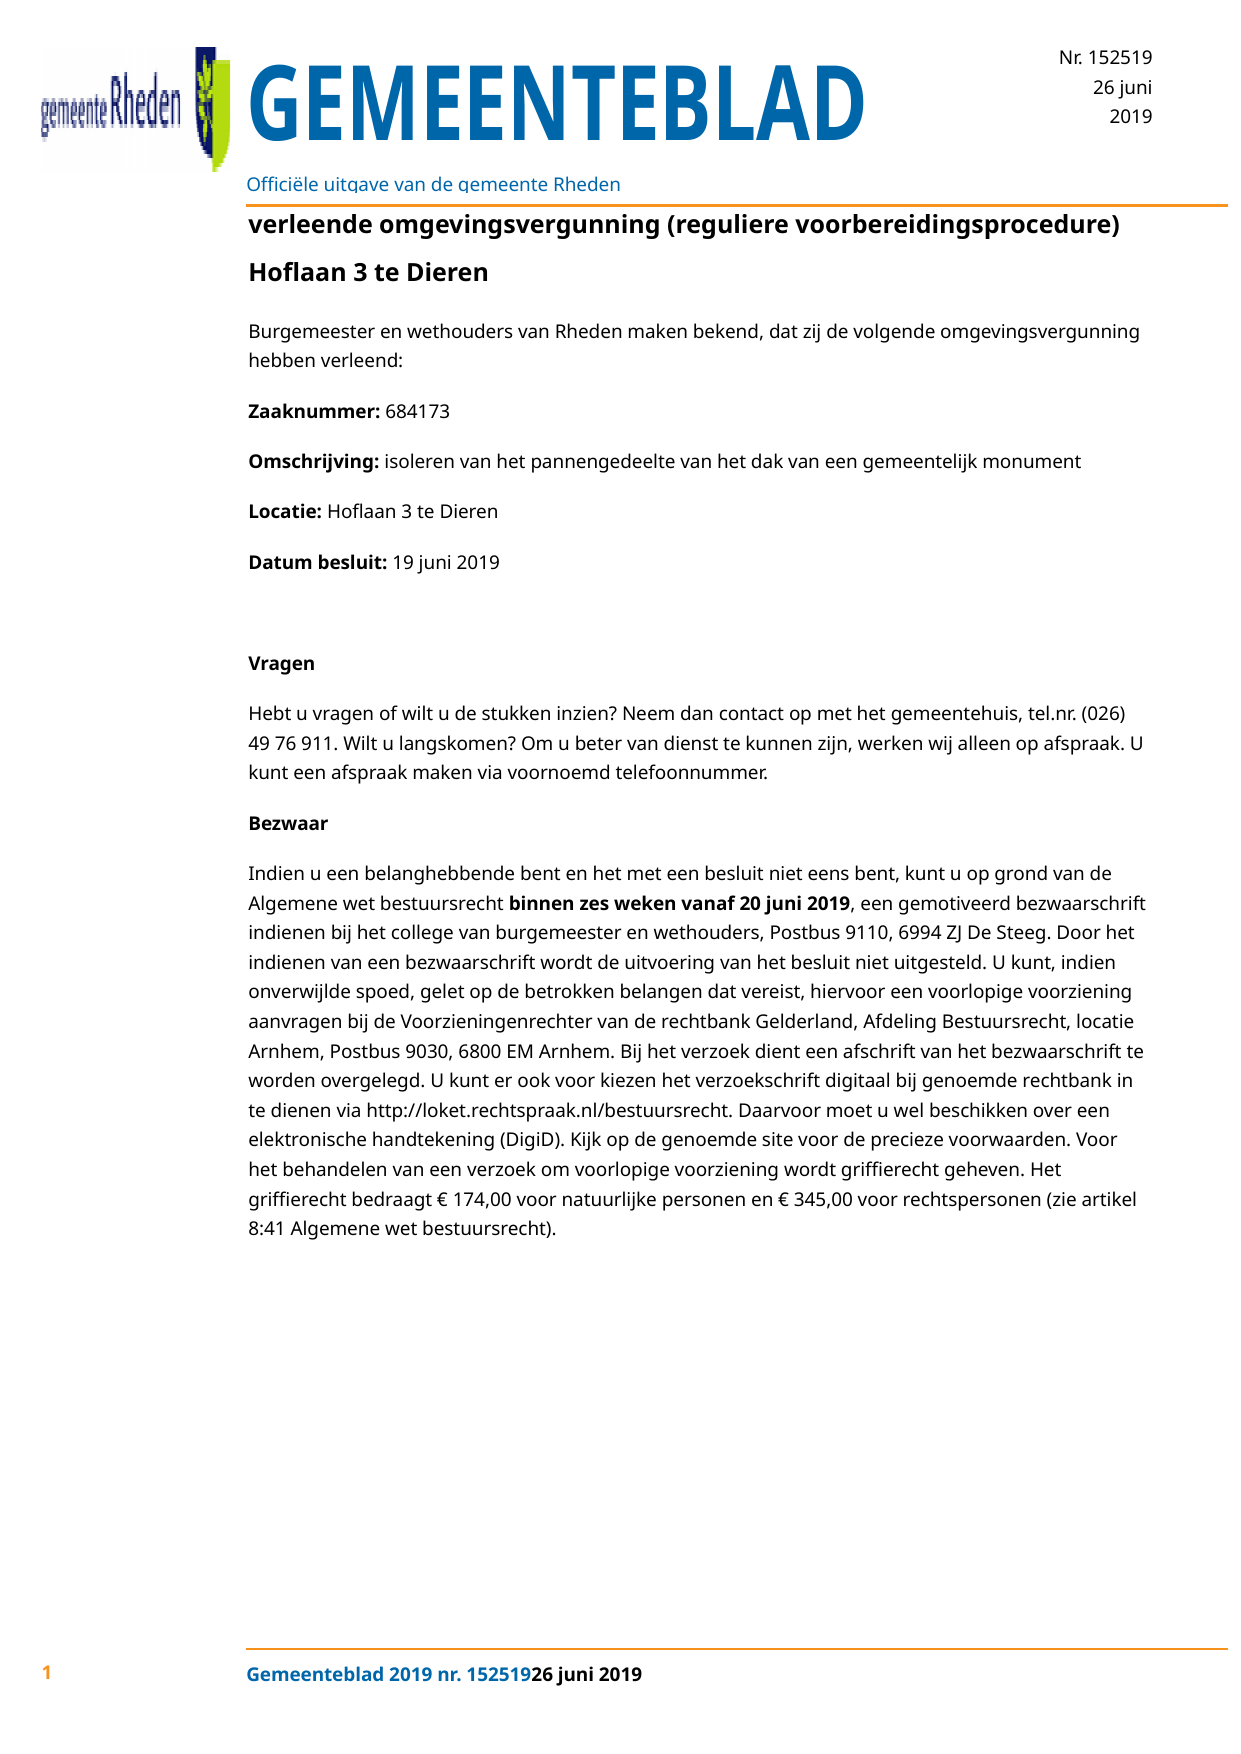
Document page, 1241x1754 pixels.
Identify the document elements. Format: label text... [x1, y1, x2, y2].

text verleende omgevingsvergunning (reguliere voorbereidingsprocedure) Hoflaan 3 te Dieren [248, 207, 1152, 288]
text Datum besluit: 19 juni 2019 [248, 549, 1152, 575]
text Bezwaar [248, 810, 1152, 836]
picture [41, 47, 231, 172]
text Indien u een belanghebbende bent en het met een besluit niet eens bent, kunt u op grond van de Algemene wet bestuursrecht binnen zes weken vanaf 20 juni 2019, een gemotiveerd bezwaarschrift indienen bij het college van burgemeester en wethouders, Postbus 9110, 6994 ZJ De Steeg. Door het indienen van een bezwaarschrift wordt de uitvoering van het besluit niet uitgesteld. U kunt, indien onverwijlde spoed, gelet op de betrokken belangen dat vereist, hiervoor een voorlopige voorziening aanvragen bij de Voorzieningenrechter van de rechtbank Gelderland, Afdeling Bestuursrecht, locatie Arnhem, Postbus 9030, 6800 EM Arnhem. Bij het verzoek dient een afschrift van het bezwaarschrift te worden overgelegd. U kunt er ook voor kiezen het verzoekschrift digitaal bij genoemde rechtbank in te dienen via http://loket.rechtspraak.nl/bestuursrecht. Daarvoor moet u wel beschikken over een elektronische handtekening (DigiD). Kijk op de genoemde site voor de precieze voorwaarden. Voor het behandelen van een verzoek om voorlopige voorziening wordt griffierecht geheven. Het griffierecht bedraagt € 174,00 voor natuurlijke personen en € 345,00 voor rechtspersonen (zie artikel 8:41 Algemene wet bestuursrecht). [248, 860, 1152, 1241]
text Omschrijving: isoleren van het pannengedeelte van het dak van een gemeentelijk monument [248, 448, 1152, 474]
text Hebt u vragen of wilt u de stukken inzien? Neem dan contact op met het gemeentehuis, tel.nr. (026) 49 76 911. Wilt u langskomen? Om u beter van dienst te kunnen zijn, werken wij alleen op afspraak. U kunt een afspraak maken via voornoemd telefoonnummer. [248, 700, 1152, 785]
text Burgemeester en wethouders van Rheden maken bekend, dat zij de volgende omgevingsvergunning hebben verleend: [248, 318, 1152, 373]
text Locatie: Hoflaan 3 te Dieren [248, 499, 1152, 524]
text Zaaknummer: 684173 [248, 398, 1152, 424]
text Vragen [248, 650, 1152, 676]
